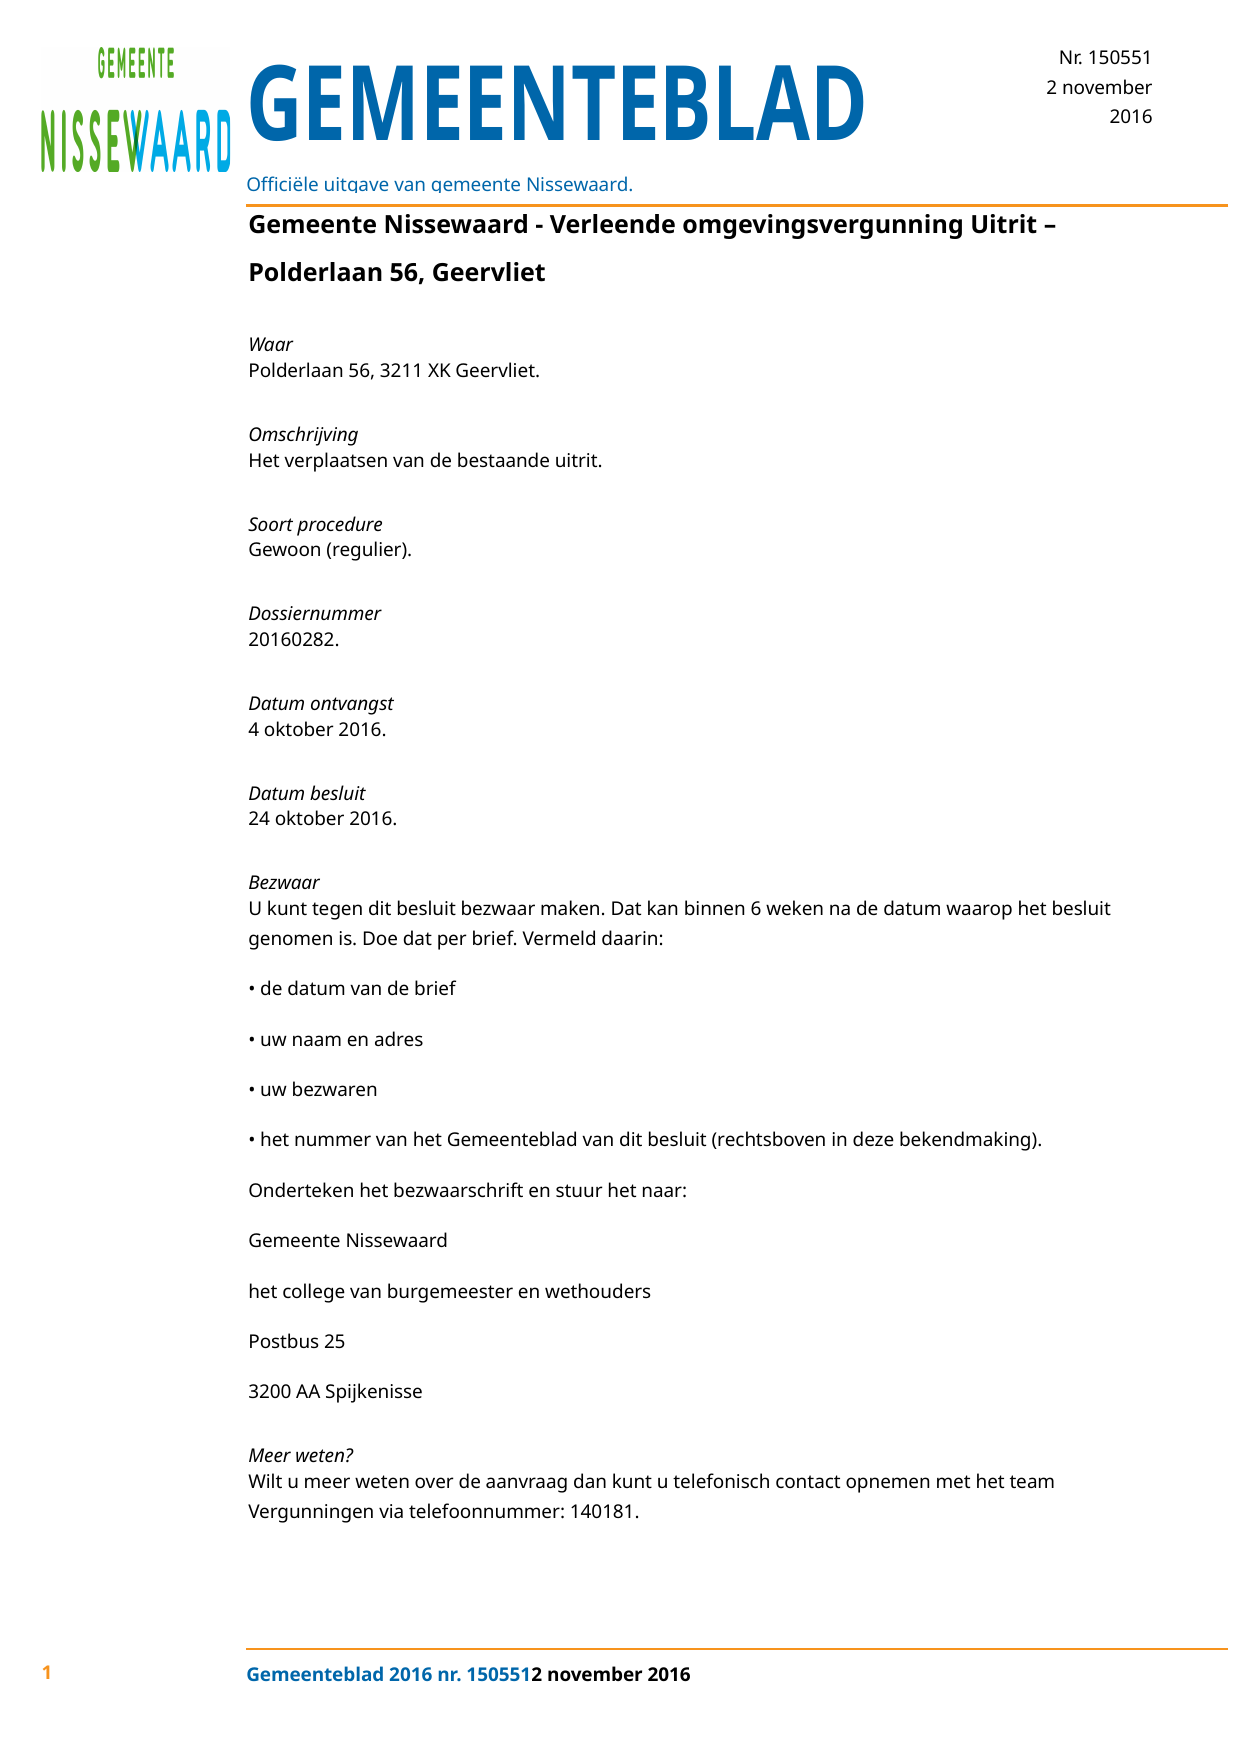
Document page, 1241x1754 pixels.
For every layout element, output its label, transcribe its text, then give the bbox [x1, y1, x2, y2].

text Het verplaatsen van de bestaande uitrit. [248, 447, 1152, 473]
picture [200, 151, 206, 172]
text Polderlaan 56, 3211 XK Geervliet. [248, 357, 1152, 383]
text 20160282. [248, 626, 1152, 652]
text Meer weten? [248, 1443, 1152, 1468]
text Omschrijving [248, 421, 1152, 447]
picture [41, 47, 231, 172]
text 24 oktober 2016. [248, 806, 1152, 831]
text Wilt u meer weten over de aanvraag dan kunt u telefonisch contact opnemen met het team Vergunningen via telefoonnummer: 140181. [248, 1468, 1152, 1524]
text 3200 AA Spijkenisse [248, 1379, 1152, 1404]
text Gemeente Nissewaard - Verleende omgevingsvergunning Uitrit – Polderlaan 56, Geervliet [248, 207, 1152, 288]
text Bezwaar [248, 869, 1152, 895]
text 4 oktober 2016. [248, 716, 1152, 742]
picture [176, 157, 187, 172]
text Gemeente Nissewaard [248, 1227, 1152, 1253]
text Datum besluit [248, 780, 1152, 806]
text • uw naam en adres [248, 1026, 1152, 1051]
text Postbus 25 [248, 1328, 1152, 1354]
text Dossiernummer [248, 601, 1152, 626]
text U kunt tegen dit besluit bezwaar maken. Dat kan binnen 6 weken na de datum waarop het besluit genomen is. Doe dat per brief. Vermeld daarin: [248, 895, 1152, 951]
text • uw bezwaren [248, 1076, 1152, 1102]
text • de datum van de brief [248, 975, 1152, 1001]
text Onderteken het bezwaarschrift en stuur het naar: [248, 1177, 1152, 1203]
text • het nummer van het Gemeenteblad van dit besluit (rechtsboven in deze bekendmaking). [248, 1127, 1152, 1152]
text Gewoon (regulier). [248, 537, 1152, 562]
text Waar [248, 331, 1152, 357]
text Soort procedure [248, 511, 1152, 537]
picture [222, 122, 227, 160]
picture [154, 157, 165, 172]
text Datum ontvangst [248, 690, 1152, 716]
picture [201, 122, 206, 138]
text het college van burgemeester en wethouders [248, 1278, 1152, 1303]
